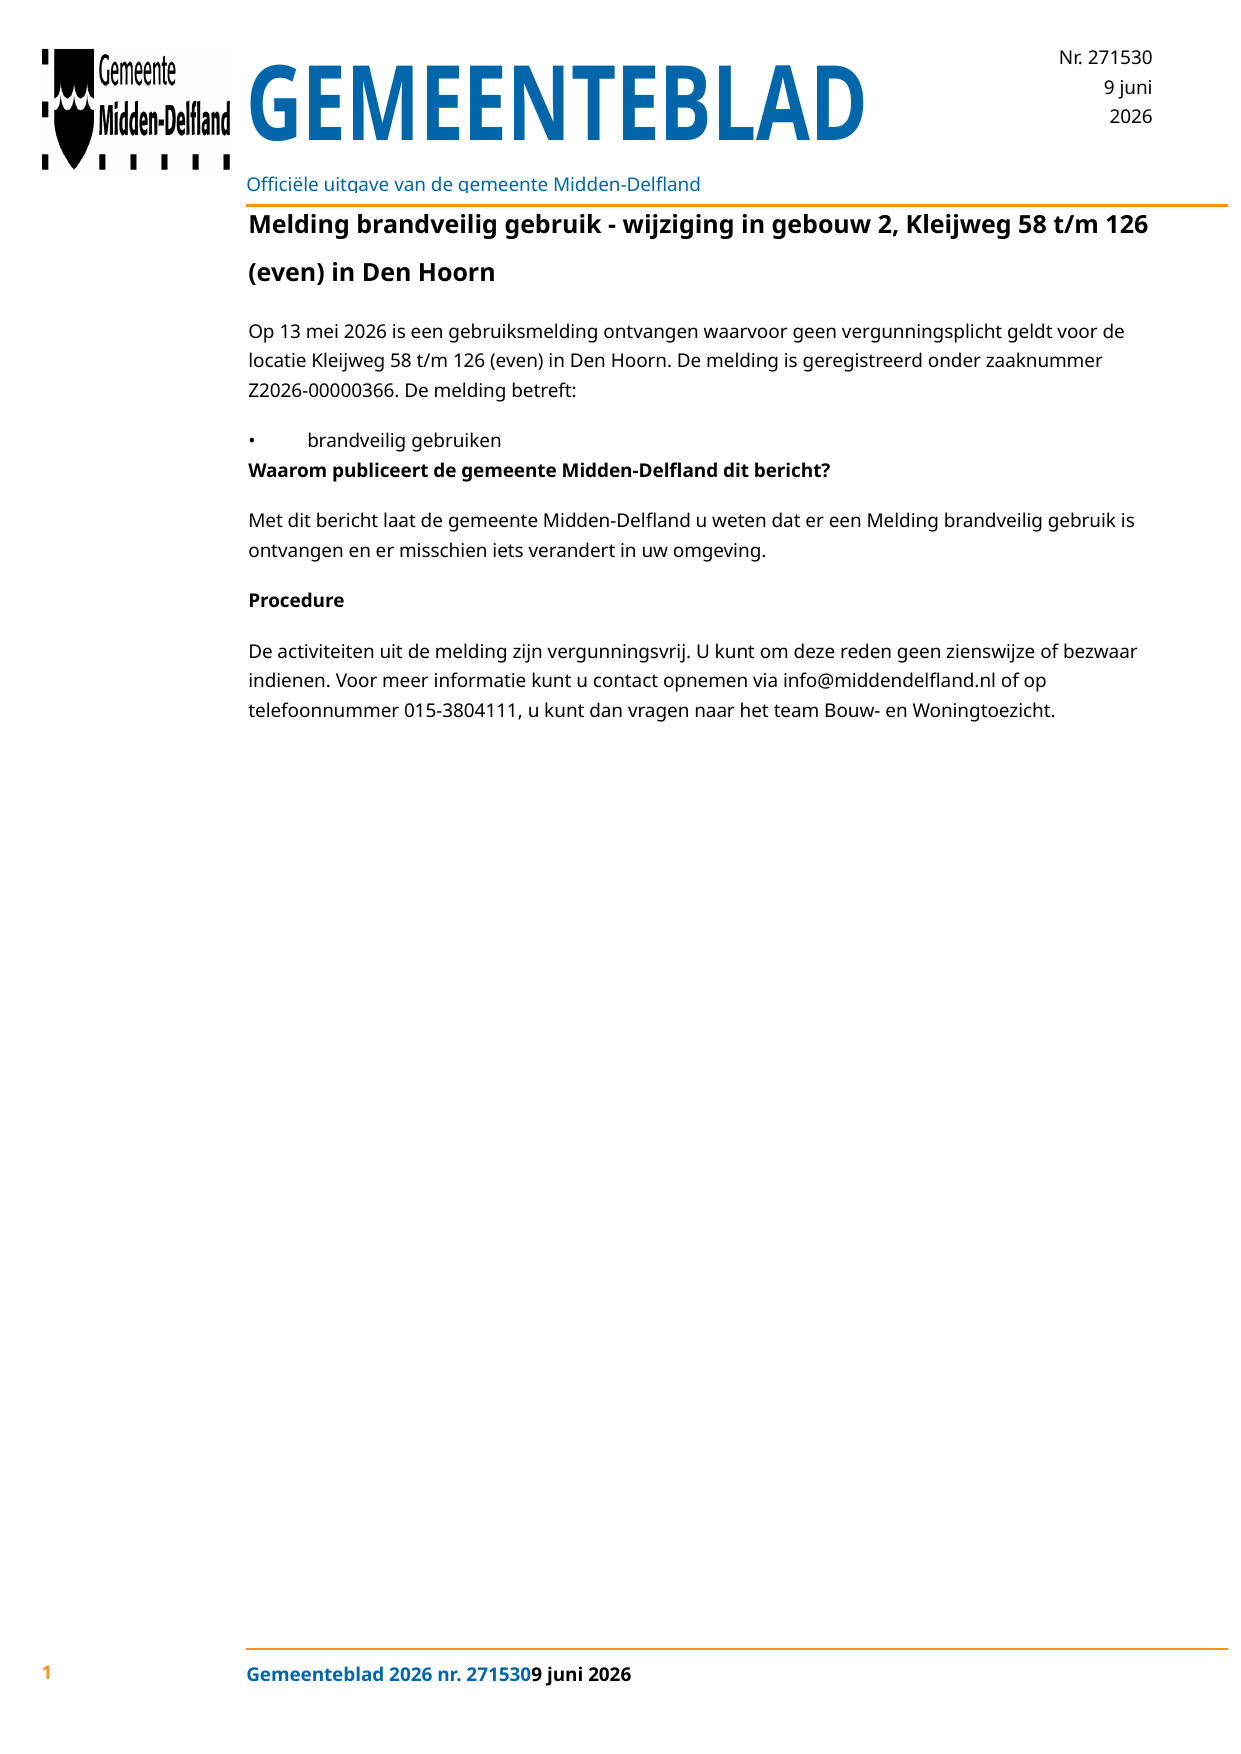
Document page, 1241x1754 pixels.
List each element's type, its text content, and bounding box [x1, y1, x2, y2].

text Op 13 mei 2026 is een gebruiksmelding ontvangen waarvoor geen vergunningsplicht geldt voor de locatie Kleijweg 58 t/m 126 (even) in Den Hoorn. De melding is geregistreerd onder zaaknummer Z2026-00000366. De melding betreft: [248, 318, 1152, 403]
text Met dit bericht laat de gemeente Midden-Delfland u weten dat er een Melding brandveilig gebruik is ontvangen en er misschien iets verandert in uw omgeving. [248, 507, 1152, 563]
list brandveilig gebruiken [248, 427, 1152, 453]
picture [41, 47, 231, 172]
text Procedure [248, 587, 1152, 613]
text De activiteiten uit de melding zijn vergunningsvrij. U kunt om deze reden geen zienswijze of bezwaar indienen. Voor meer informatie kunt u contact opnemen via info@middendelfland.nl of op telefoonnummer 015-3804111, u kunt dan vragen naar het team Bouw- en Woningtoezicht. [248, 638, 1152, 723]
text Waarom publiceert de gemeente Midden-Delfland dit bericht? [248, 457, 1152, 483]
text Melding brandveilig gebruik - wijziging in gebouw 2, Kleijweg 58 t/m 126 (even) in Den Hoorn [248, 207, 1152, 288]
